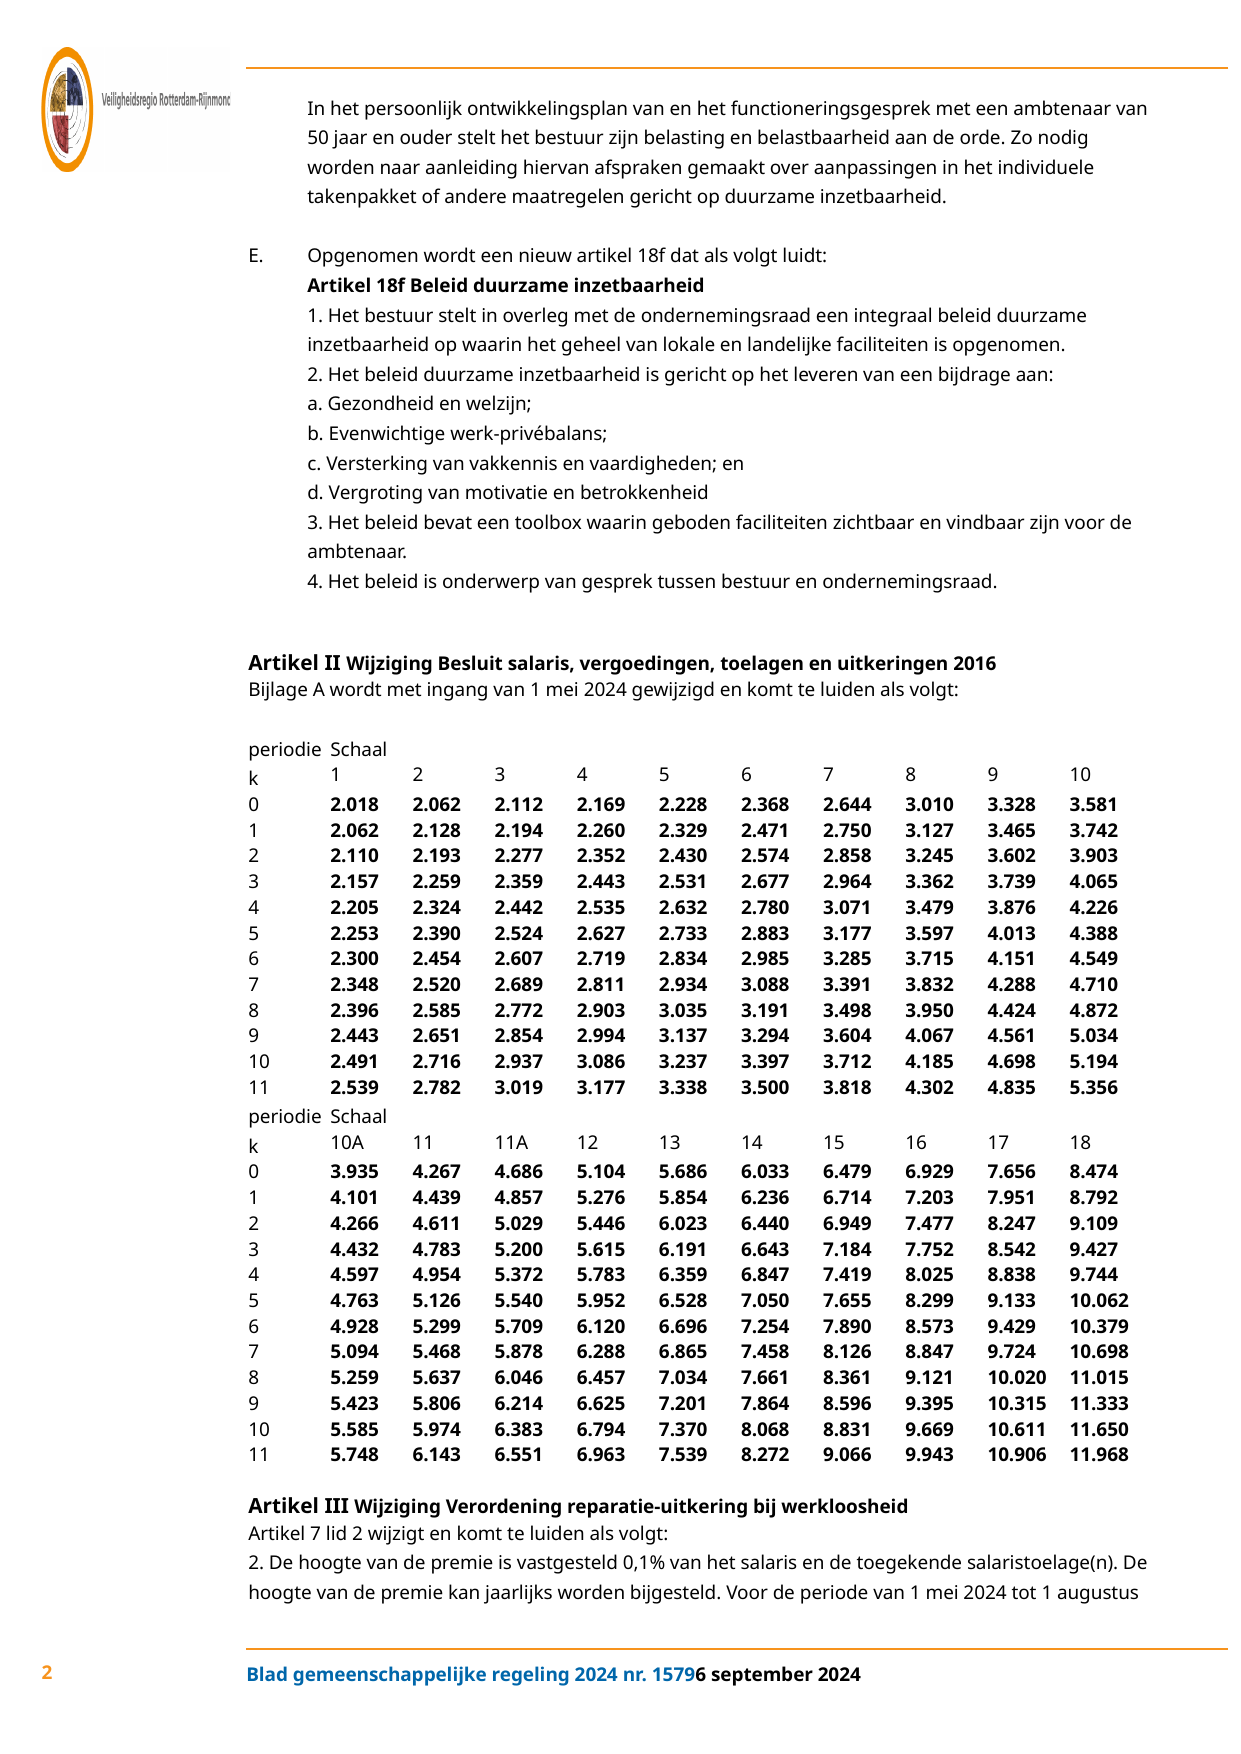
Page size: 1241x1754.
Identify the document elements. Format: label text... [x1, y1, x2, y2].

table_cell 4.267 [412, 1159, 494, 1184]
table_cell 2.716 [412, 1049, 494, 1074]
table_cell 4.857 [494, 1184, 577, 1210]
table_cell 9 [987, 762, 1069, 791]
table_cell 2.359 [494, 868, 577, 894]
table_cell 8.025 [905, 1261, 987, 1287]
table_cell 11.333 [1069, 1390, 1152, 1416]
table_cell 2.443 [577, 868, 659, 894]
table_header [905, 736, 987, 762]
table_cell 3.088 [741, 971, 823, 997]
table_cell 3.903 [1069, 843, 1152, 868]
table_cell 5.029 [494, 1210, 577, 1236]
table_cell 3.602 [987, 843, 1069, 868]
table_cell 2.539 [330, 1074, 412, 1100]
table_header [494, 1103, 577, 1129]
table_cell 2.689 [494, 971, 577, 997]
table_cell 4.226 [1069, 894, 1152, 920]
text Artikel II Wijziging Besluit salaris, vergoedingen, toelagen en uitkeringen 2016 [248, 648, 1152, 677]
table_cell 3.818 [823, 1074, 905, 1100]
table_cell 2.772 [494, 997, 577, 1023]
table_cell 3.177 [577, 1074, 659, 1100]
table_cell 2.964 [823, 868, 905, 894]
table_cell 3.362 [905, 868, 987, 894]
list 1. Het bestuur stelt in overleg met de ondernemingsraad een integraal beleid duurzame inzetbaarheid op waarin het geheel van lokale en landelijke faciliteiten is opgenomen. [248, 302, 1152, 357]
table_cell 9.724 [987, 1339, 1069, 1364]
table_cell 7 [823, 762, 905, 791]
table_header [412, 1103, 494, 1129]
table_cell 3.237 [659, 1049, 741, 1074]
table_cell 7.477 [905, 1210, 987, 1236]
table_cell 4.611 [412, 1210, 494, 1236]
table_cell 4.698 [987, 1049, 1069, 1074]
table_header [905, 1103, 987, 1129]
table_cell 2.607 [494, 946, 577, 971]
table_cell 6.929 [905, 1159, 987, 1184]
table_cell 4.954 [412, 1261, 494, 1287]
table_cell 8.474 [1069, 1159, 1152, 1184]
table_cell 10 [1069, 762, 1152, 791]
table_cell 9.133 [987, 1287, 1069, 1313]
table_cell 3.294 [741, 1023, 823, 1048]
table_cell 3.604 [823, 1023, 905, 1048]
table_cell 2.157 [330, 868, 412, 894]
list d. Vergroting van motivatie en betrokkenheid [248, 479, 1152, 505]
table_cell 9 [248, 1023, 330, 1048]
list In het persoonlijk ontwikkelingsplan van en het functioneringsgesprek met een ambtenaar van 50 jaar en ouder stelt het bestuur zijn belasting en belastbaarheid aan de orde. Zo nodig worden naar aanleiding hiervan afspraken gemaakt over aanpassingen in het individuele takenpakket of andere maatregelen gericht op duurzame inzetbaarheid. [248, 95, 1152, 209]
table_cell 5.468 [412, 1339, 494, 1364]
table_cell 2.535 [577, 894, 659, 920]
table_cell 6.214 [494, 1390, 577, 1416]
table_cell 8.792 [1069, 1184, 1152, 1210]
table_cell 6 [248, 946, 330, 971]
table_cell 6 [248, 1313, 330, 1339]
table_cell 4.388 [1069, 920, 1152, 946]
table_cell 2.574 [741, 843, 823, 868]
table_cell 6 [741, 762, 823, 791]
table_cell 3.035 [659, 997, 741, 1023]
table_cell 5.952 [577, 1287, 659, 1313]
table_cell 2.985 [741, 946, 823, 971]
table_cell 7.661 [741, 1364, 823, 1390]
table_cell 11.650 [1069, 1416, 1152, 1442]
table_cell 6.794 [577, 1416, 659, 1442]
table_cell 2.782 [412, 1074, 494, 1100]
table_cell 5.423 [330, 1390, 412, 1416]
table_cell 2.632 [659, 894, 741, 920]
table_cell 5.372 [494, 1261, 577, 1287]
table_cell 4.928 [330, 1313, 412, 1339]
table_cell 2.471 [741, 817, 823, 843]
table_cell 7.458 [741, 1339, 823, 1364]
table_cell 2.903 [577, 997, 659, 1023]
table_cell 3.739 [987, 868, 1069, 894]
table_cell 7 [248, 971, 330, 997]
table_cell 3.397 [741, 1049, 823, 1074]
table_header periodiek [248, 1103, 330, 1158]
table_cell 6.528 [659, 1287, 741, 1313]
table_cell 2 [248, 1210, 330, 1236]
table_cell 5 [659, 762, 741, 791]
table_cell 2.524 [494, 920, 577, 946]
list 4. Het beleid is onderwerp van gesprek tussen bestuur en ondernemingsraad. [248, 568, 1152, 594]
table_cell 17 [987, 1129, 1069, 1158]
table_cell 2.883 [741, 920, 823, 946]
table_cell 2.811 [577, 971, 659, 997]
table_cell 4.872 [1069, 997, 1152, 1023]
table_cell 6.551 [494, 1442, 577, 1467]
table_cell 10.379 [1069, 1313, 1152, 1339]
table_cell 2.112 [494, 791, 577, 817]
table_cell 10.315 [987, 1390, 1069, 1416]
table_cell 5.637 [412, 1364, 494, 1390]
text Bijlage A wordt met ingang van 1 mei 2024 gewijzigd en komt te luiden als volgt: [248, 677, 1152, 702]
table_cell 2.348 [330, 971, 412, 997]
table_cell 3.285 [823, 946, 905, 971]
table_cell 3.832 [905, 971, 987, 997]
table_cell 2.934 [659, 971, 741, 997]
table_cell 8.068 [741, 1416, 823, 1442]
table_cell 13 [659, 1129, 741, 1158]
table_cell 9.066 [823, 1442, 905, 1467]
table_cell 6.847 [741, 1261, 823, 1287]
table_cell 7.184 [823, 1236, 905, 1261]
table_cell 7.034 [659, 1364, 741, 1390]
table_cell 7 [248, 1339, 330, 1364]
table_cell 6.949 [823, 1210, 905, 1236]
table_cell 3.715 [905, 946, 987, 971]
table_cell 2.368 [741, 791, 823, 817]
table_cell 7.890 [823, 1313, 905, 1339]
table_cell 3.935 [330, 1159, 412, 1184]
table_cell 4.686 [494, 1159, 577, 1184]
table_cell 2.277 [494, 843, 577, 868]
table_cell 3 [248, 1236, 330, 1261]
table_cell 9.744 [1069, 1261, 1152, 1287]
table_cell 2.259 [412, 868, 494, 894]
list 3. Het beleid bevat een toolbox waarin geboden faciliteiten zichtbaar en vindbaar zijn voor de ambtenaar. [248, 509, 1152, 564]
table_cell 5.974 [412, 1416, 494, 1442]
table_cell 6.143 [412, 1442, 494, 1467]
table_cell 7.050 [741, 1287, 823, 1313]
table_cell 4.597 [330, 1261, 412, 1287]
list b. Evenwichtige werk-privébalans; [248, 420, 1152, 446]
table_cell 7.656 [987, 1159, 1069, 1184]
table_cell 5.276 [577, 1184, 659, 1210]
table_cell 3.876 [987, 894, 1069, 920]
table_cell 2.677 [741, 868, 823, 894]
table_cell 6.359 [659, 1261, 741, 1287]
table_cell 2.110 [330, 843, 412, 868]
table_cell 8 [248, 997, 330, 1023]
table_cell 2 [412, 762, 494, 791]
table_cell 8.596 [823, 1390, 905, 1416]
table_cell 3.177 [823, 920, 905, 946]
table_cell 1 [248, 1184, 330, 1210]
table_cell 5.615 [577, 1236, 659, 1261]
table_cell 5.200 [494, 1236, 577, 1261]
table_cell 3.597 [905, 920, 987, 946]
table_cell 2.454 [412, 946, 494, 971]
picture [41, 47, 231, 172]
table_cell 8.361 [823, 1364, 905, 1390]
table_cell 2.994 [577, 1023, 659, 1048]
table_cell 11.968 [1069, 1442, 1152, 1467]
table_cell 9.669 [905, 1416, 987, 1442]
table_cell 6.120 [577, 1313, 659, 1339]
table_cell 4.439 [412, 1184, 494, 1210]
table_cell 9 [248, 1390, 330, 1416]
table_cell 2.834 [659, 946, 741, 971]
table_cell 2.531 [659, 868, 741, 894]
table_cell 2.430 [659, 843, 741, 868]
table_cell 5 [248, 1287, 330, 1313]
table_cell 1 [330, 762, 412, 791]
table_cell 6.643 [741, 1236, 823, 1261]
table_cell 4 [248, 894, 330, 920]
table_cell 6.023 [659, 1210, 741, 1236]
table_cell 2.644 [823, 791, 905, 817]
table_header [741, 1103, 823, 1129]
table_cell 6.696 [659, 1313, 741, 1339]
table_cell 5.194 [1069, 1049, 1152, 1074]
table_cell 2.854 [494, 1023, 577, 1048]
table_cell 2.520 [412, 971, 494, 997]
table_cell 7.951 [987, 1184, 1069, 1210]
table_cell 4.432 [330, 1236, 412, 1261]
table_cell 10.062 [1069, 1287, 1152, 1313]
table_cell 3 [494, 762, 577, 791]
table_cell 1 [248, 817, 330, 843]
table_cell 4.561 [987, 1023, 1069, 1048]
table_cell 6.033 [741, 1159, 823, 1184]
table_cell 7.655 [823, 1287, 905, 1313]
table_header [659, 736, 741, 762]
text Artikel 7 lid 2 wijzigt en komt te luiden als volgt: [248, 1520, 1152, 1546]
table_cell 3.086 [577, 1049, 659, 1074]
table_cell 6.236 [741, 1184, 823, 1210]
table_cell 5.748 [330, 1442, 412, 1467]
table_header periodiek [248, 736, 330, 791]
list Artikel 18f Beleid duurzame inzetbaarheid [248, 272, 1152, 298]
table_cell 2.205 [330, 894, 412, 920]
table_cell 8.838 [987, 1261, 1069, 1287]
table_cell 4.067 [905, 1023, 987, 1048]
table_cell 10 [248, 1049, 330, 1074]
table_cell 4.710 [1069, 971, 1152, 997]
table_cell 9.121 [905, 1364, 987, 1390]
table_cell 2.733 [659, 920, 741, 946]
table_cell 11 [412, 1129, 494, 1158]
table_cell 5.585 [330, 1416, 412, 1442]
table_cell 0 [248, 791, 330, 817]
table_cell 4 [577, 762, 659, 791]
table_cell 12 [577, 1129, 659, 1158]
table_cell 2.750 [823, 817, 905, 843]
table_cell 11A [494, 1129, 577, 1158]
table_cell 8 [248, 1364, 330, 1390]
table_header [1069, 1103, 1152, 1129]
table_cell 10A [330, 1129, 412, 1158]
table_cell 2.719 [577, 946, 659, 971]
table_cell 2.442 [494, 894, 577, 920]
table_cell 0 [248, 1159, 330, 1184]
table_cell 2.390 [412, 920, 494, 946]
table_cell 9.395 [905, 1390, 987, 1416]
table_cell 2.651 [412, 1023, 494, 1048]
table_cell 10.611 [987, 1416, 1069, 1442]
table_cell 3 [248, 868, 330, 894]
table_cell 8.831 [823, 1416, 905, 1442]
table_cell 2.627 [577, 920, 659, 946]
table_header [577, 1103, 659, 1129]
table_cell 4.288 [987, 971, 1069, 997]
table_header [823, 1103, 905, 1129]
table_cell 6.191 [659, 1236, 741, 1261]
table_cell 3.191 [741, 997, 823, 1023]
table_cell 3.019 [494, 1074, 577, 1100]
table_cell 14 [741, 1129, 823, 1158]
table_cell 5 [248, 920, 330, 946]
table_cell 8.247 [987, 1210, 1069, 1236]
table_cell 2.253 [330, 920, 412, 946]
table_cell 2.396 [330, 997, 412, 1023]
table_cell 6.963 [577, 1442, 659, 1467]
table_cell 2.324 [412, 894, 494, 920]
table_cell 3.010 [905, 791, 987, 817]
table_cell 4 [248, 1261, 330, 1287]
table_cell 2.193 [412, 843, 494, 868]
table_cell 3.712 [823, 1049, 905, 1074]
table_cell 6.457 [577, 1364, 659, 1390]
table_cell 2.260 [577, 817, 659, 843]
table_cell 9.943 [905, 1442, 987, 1467]
table_cell 6.479 [823, 1159, 905, 1184]
table_cell 2.329 [659, 817, 741, 843]
table_header [987, 1103, 1069, 1129]
table_cell 6.288 [577, 1339, 659, 1364]
text Artikel III Wijziging Verordening reparatie-uitkering bij werkloosheid [248, 1491, 1152, 1520]
table_cell 4.549 [1069, 946, 1152, 971]
table_cell 10 [248, 1416, 330, 1442]
table_cell 2.018 [330, 791, 412, 817]
table_cell 3.338 [659, 1074, 741, 1100]
table_cell 6.625 [577, 1390, 659, 1416]
table_cell 2.352 [577, 843, 659, 868]
table_cell 3.328 [987, 791, 1069, 817]
table_cell 2.443 [330, 1023, 412, 1048]
table_cell 5.094 [330, 1339, 412, 1364]
table_cell 5.356 [1069, 1074, 1152, 1100]
table_cell 8.847 [905, 1339, 987, 1364]
table_cell 4.013 [987, 920, 1069, 946]
table_cell 5.034 [1069, 1023, 1152, 1048]
table_cell 3.742 [1069, 817, 1152, 843]
table_cell 11 [248, 1074, 330, 1100]
table_cell 7.419 [823, 1261, 905, 1287]
table_cell 3.127 [905, 817, 987, 843]
table_header [987, 736, 1069, 762]
list Opgenomen wordt een nieuw artikel 18f dat als volgt luidt: [248, 243, 1152, 268]
table_cell 3.245 [905, 843, 987, 868]
table_header [412, 736, 494, 762]
table_cell 4.835 [987, 1074, 1069, 1100]
table_header [741, 736, 823, 762]
table_cell 5.259 [330, 1364, 412, 1390]
table_cell 5.540 [494, 1287, 577, 1313]
table_cell 5.878 [494, 1339, 577, 1364]
table_cell 2.128 [412, 817, 494, 843]
table_header [823, 736, 905, 762]
table_cell 5.783 [577, 1261, 659, 1287]
table_cell 2.194 [494, 817, 577, 843]
table_header [659, 1103, 741, 1129]
table_cell 2.062 [412, 791, 494, 817]
table_cell 16 [905, 1129, 987, 1158]
table_header [577, 736, 659, 762]
table_cell 7.201 [659, 1390, 741, 1416]
table_cell 7.370 [659, 1416, 741, 1442]
table_cell 4.302 [905, 1074, 987, 1100]
table_cell 3.498 [823, 997, 905, 1023]
table_cell 9.109 [1069, 1210, 1152, 1236]
list 2. Het beleid duurzame inzetbaarheid is gericht op het leveren van een bijdrage aan: [248, 361, 1152, 387]
list a. Gezondheid en welzijn; [248, 391, 1152, 416]
table_cell 3.950 [905, 997, 987, 1023]
table_cell 6.383 [494, 1416, 577, 1442]
table_cell 8.542 [987, 1236, 1069, 1261]
table_cell 8 [905, 762, 987, 791]
table_cell 5.299 [412, 1313, 494, 1339]
table_cell 8.272 [741, 1442, 823, 1467]
table_header [1069, 736, 1152, 762]
table_cell 4.783 [412, 1236, 494, 1261]
table_cell 10.020 [987, 1364, 1069, 1390]
table_cell 4.763 [330, 1287, 412, 1313]
table_cell 4.424 [987, 997, 1069, 1023]
table_cell 9.429 [987, 1313, 1069, 1339]
table_cell 6.865 [659, 1339, 741, 1364]
table_cell 4.185 [905, 1049, 987, 1074]
table_cell 6.714 [823, 1184, 905, 1210]
table_cell 7.539 [659, 1442, 741, 1467]
table_header Schaal [330, 736, 412, 762]
table_cell 2 [248, 843, 330, 868]
table_cell 6.440 [741, 1210, 823, 1236]
table_cell 2.585 [412, 997, 494, 1023]
table_cell 10.906 [987, 1442, 1069, 1467]
table_cell 2.228 [659, 791, 741, 817]
table_cell 8.299 [905, 1287, 987, 1313]
table_cell 3.071 [823, 894, 905, 920]
table_cell 4.266 [330, 1210, 412, 1236]
table_cell 7.203 [905, 1184, 987, 1210]
table_cell 2.300 [330, 946, 412, 971]
table_cell 8.126 [823, 1339, 905, 1364]
table_cell 4.151 [987, 946, 1069, 971]
table_cell 10.698 [1069, 1339, 1152, 1364]
table_cell 2.858 [823, 843, 905, 868]
table_cell 11.015 [1069, 1364, 1152, 1390]
table_cell 8.573 [905, 1313, 987, 1339]
table_cell 5.446 [577, 1210, 659, 1236]
list c. Versterking van vakkennis en vaardigheden; en [248, 450, 1152, 476]
table_cell 5.854 [659, 1184, 741, 1210]
table_cell 4.101 [330, 1184, 412, 1210]
text 2. De hoogte van de premie is vastgesteld 0,1% van het salaris en de toegekende salaristoelage(n). De hoogte van de premie kan jaarlijks worden bijgesteld. Voor de periode van 1 mei 2024 tot 1 augustus [248, 1549, 1152, 1605]
table_cell 5.104 [577, 1159, 659, 1184]
table_cell 2.491 [330, 1049, 412, 1074]
table_cell 2.169 [577, 791, 659, 817]
table_cell 7.752 [905, 1236, 987, 1261]
table_cell 2.937 [494, 1049, 577, 1074]
table_cell 3.465 [987, 817, 1069, 843]
table_header Schaal [330, 1103, 412, 1129]
table_cell 3.581 [1069, 791, 1152, 817]
table_cell 4.065 [1069, 868, 1152, 894]
table_cell 15 [823, 1129, 905, 1158]
table_cell 6.046 [494, 1364, 577, 1390]
table_cell 3.500 [741, 1074, 823, 1100]
table_cell 3.391 [823, 971, 905, 997]
table_cell 5.806 [412, 1390, 494, 1416]
table_cell 2.780 [741, 894, 823, 920]
table_cell 11 [248, 1442, 330, 1467]
table_header [494, 736, 577, 762]
table_cell 18 [1069, 1129, 1152, 1158]
table_cell 7.864 [741, 1390, 823, 1416]
table_cell 5.686 [659, 1159, 741, 1184]
table_cell 7.254 [741, 1313, 823, 1339]
table_cell 3.479 [905, 894, 987, 920]
table_cell 9.427 [1069, 1236, 1152, 1261]
table_cell 2.062 [330, 817, 412, 843]
table_cell 3.137 [659, 1023, 741, 1048]
table_cell 5.126 [412, 1287, 494, 1313]
table_cell 5.709 [494, 1313, 577, 1339]
